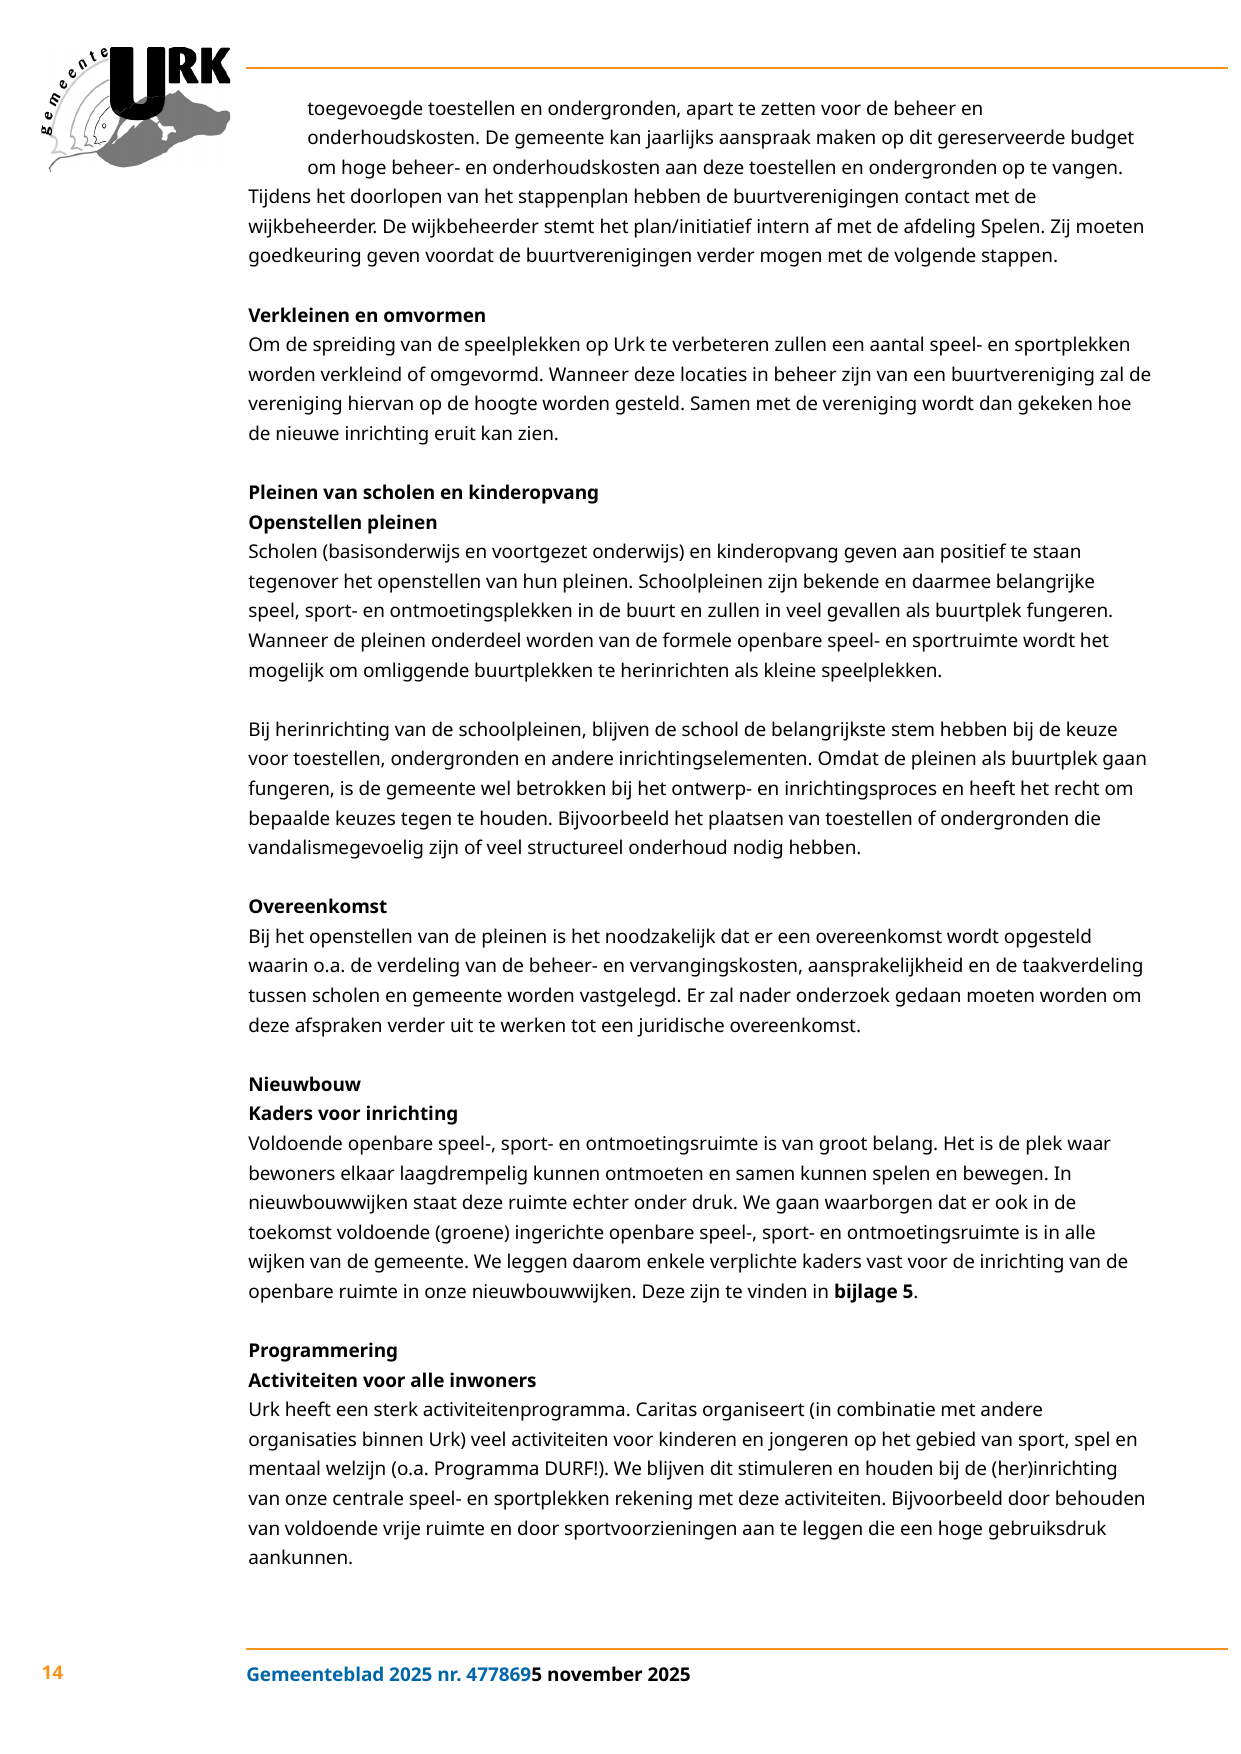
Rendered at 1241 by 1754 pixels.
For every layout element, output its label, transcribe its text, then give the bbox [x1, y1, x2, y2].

text Urk heeft een sterk activiteitenprogramma. Caritas organiseert (in combinatie met andere organisaties binnen Urk) veel activiteiten voor kinderen en jongeren op het gebied van sport, spel en mentaal welzijn (o.a. Programma DURF!). We blijven dit stimuleren en houden bij de (her)inrichting van onze centrale speel- en sportplekken rekening met deze activiteiten. Bijvoorbeeld door behouden van voldoende vrije ruimte en door sportvoorzieningen aan te leggen die een hoge gebruiksdruk aankunnen. [248, 1396, 1152, 1570]
text Scholen (basisonderwijs en voortgezet onderwijs) en kinderopvang geven aan positief te staan tegenover het openstellen van hun pleinen. Schoolpleinen zijn bekende en daarmee belangrijke speel, sport- en ontmoetingsplekken in de buurt en zullen in veel gevallen als buurtplek fungeren. Wanneer de pleinen onderdeel worden van de formele openbare speel- en sportruimte wordt het mogelijk om omliggende buurtplekken te herinrichten als kleine speelplekken. [248, 538, 1152, 683]
text Openstellen pleinen [248, 509, 1152, 535]
text Overeenkomst [248, 893, 1152, 919]
text Programmering [248, 1337, 1152, 1363]
list toegevoegde toestellen en ondergronden, apart te zetten voor de beheer en onderhoudskosten. De gemeente kan jaarlijks aanspraak maken op dit gereserveerde budget om hoge beheer- en onderhoudskosten aan deze toestellen en ondergronden op te vangen. [248, 95, 1152, 180]
text Nieuwbouw [248, 1071, 1152, 1097]
text Verkleinen en omvormen [248, 302, 1152, 328]
text Tijdens het doorlopen van het stappenplan hebben de buurtverenigingen contact met de wijkbeheerder. De wijkbeheerder stemt het plan/initiatief intern af met de afdeling Spelen. Zij moeten goedkeuring geven voordat de buurtverenigingen verder mogen met de volgende stappen. [248, 183, 1152, 268]
picture [41, 47, 231, 172]
text Om de spreiding van de speelplekken op Urk te verbeteren zullen een aantal speel- en sportplekken worden verkleind of omgevormd. Wanneer deze locaties in beheer zijn van een buurtvereniging zal de vereniging hiervan op de hoogte worden gesteld. Samen met de vereniging wordt dan gekeken hoe de nieuwe inrichting eruit kan zien. [248, 331, 1152, 446]
text Kaders voor inrichting [248, 1101, 1152, 1126]
text Bij herinrichting van de schoolpleinen, blijven de school de belangrijkste stem hebben bij de keuze voor toestellen, ondergronden en andere inrichtingselementen. Omdat de pleinen als buurtplek gaan fungeren, is de gemeente wel betrokken bij het ontwerp- en inrichtingsproces en heeft het recht om bepaalde keuzes tegen te houden. Bijvoorbeeld het plaatsen van toestellen of ondergronden die vandalismegevoelig zijn of veel structureel onderhoud nodig hebben. [248, 716, 1152, 860]
text Pleinen van scholen en kinderopvang [248, 479, 1152, 505]
text Bij het openstellen van de pleinen is het noodzakelijk dat er een overeenkomst wordt opgesteld waarin o.a. de verdeling van de beheer- en vervangingskosten, aansprakelijkheid en de taakverdeling tussen scholen en gemeente worden vastgelegd. Er zal nader onderzoek gedaan moeten worden om deze afspraken verder uit te werken tot een juridische overeenkomst. [248, 923, 1152, 1038]
text Voldoende openbare speel-, sport- en ontmoetingsruimte is van groot belang. Het is de plek waar bewoners elkaar laagdrempelig kunnen ontmoeten en samen kunnen spelen en bewegen. In nieuwbouwwijken staat deze ruimte echter onder druk. We gaan waarborgen dat er ook in de toekomst voldoende (groene) ingerichte openbare speel-, sport- en ontmoetingsruimte is in alle wijken van de gemeente. We leggen daarom enkele verplichte kaders vast voor de inrichting van de openbare ruimte in onze nieuwbouwwijken. Deze zijn te vinden in bijlage 5. [248, 1130, 1152, 1304]
text Activiteiten voor alle inwoners [248, 1367, 1152, 1393]
